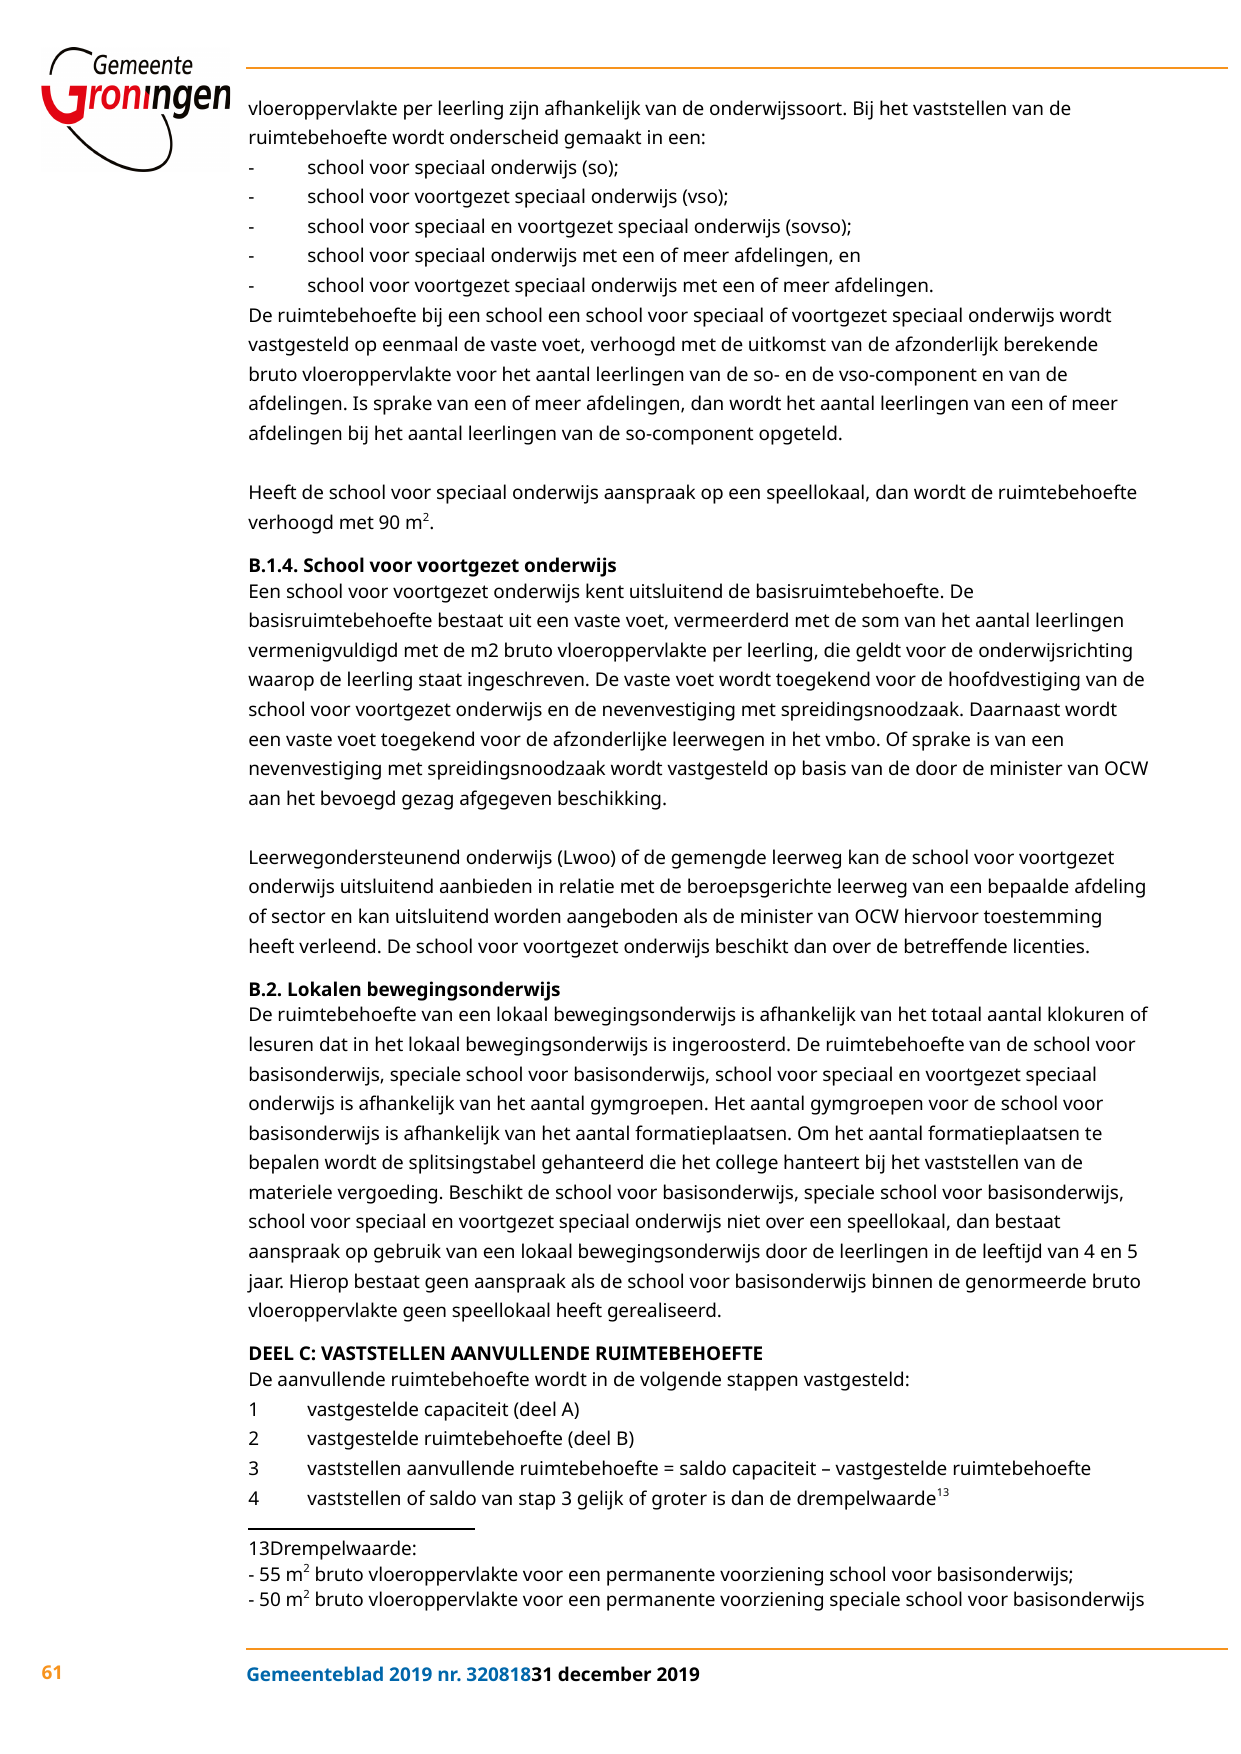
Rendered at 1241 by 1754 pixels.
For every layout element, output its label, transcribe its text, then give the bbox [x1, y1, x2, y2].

list vastgestelde capaciteit (deel A) [248, 1396, 1152, 1422]
text B.1.4. School voor voortgezet onderwijs [248, 552, 1152, 578]
list school voor speciaal onderwijs (so); [248, 154, 1152, 180]
list school voor speciaal onderwijs met een of meer afdelingen, en [248, 243, 1152, 268]
list school voor speciaal en voortgezet speciaal onderwijs (sovso); [248, 213, 1152, 239]
list school voor voortgezet speciaal onderwijs (vso); [248, 183, 1152, 209]
text Leerwegondersteunend onderwijs (Lwoo) of de gemengde leerweg kan de school voor voortgezet onderwijs uitsluitend aanbieden in relatie met de beroepsgerichte leerweg van een bepaalde afdeling of sector en kan uitsluitend worden aangeboden als de minister van OCW hiervoor toestemming heeft verleend. De school voor voortgezet onderwijs beschikt dan over de betreffende licenties. [248, 844, 1152, 958]
text Heeft de school voor speciaal onderwijs aanspraak op een speellokaal, dan wordt de ruimtebehoefte verhoogd met 90 m2. [248, 479, 1152, 535]
list vastgestelde ruimtebehoefte (deel B) [248, 1426, 1152, 1451]
text De ruimtebehoefte bij een school een school voor speciaal of voortgezet speciaal onderwijs wordt vastgesteld op eenmaal de vaste voet, verhoogd met de uitkomst van de afzonderlijk berekende bruto vloeroppervlakte voor het aantal leerlingen van de so- en de vso-component en van de afdelingen. Is sprake van een of meer afdelingen, dan wordt het aantal leerlingen van een of meer afdelingen bij het aantal leerlingen van de so-component opgeteld. [248, 302, 1152, 446]
list - 55 m2 bruto vloeroppervlakte voor een permanente voorziening school voor basisonderwijs; [248, 1561, 1152, 1586]
picture [41, 47, 231, 172]
text De ruimtebehoefte van een lokaal bewegingsonderwijs is afhankelijk van het totaal aantal klokuren of lesuren dat in het lokaal bewegingsonderwijs is ingeroosterd. De ruimtebehoefte van de school voor basisonderwijs, speciale school voor basisonderwijs, school voor speciaal en voortgezet speciaal onderwijs is afhankelijk van het aantal gymgroepen. Het aantal gymgroepen voor de school voor basisonderwijs is afhankelijk van het aantal formatieplaatsen. Om het aantal formatieplaatsen te bepalen wordt de splitsingstabel gehanteerd die het college hanteert bij het vaststellen van de materiele vergoeding. Beschikt de school voor basisonderwijs, speciale school voor basisonderwijs, school voor speciaal en voortgezet speciaal onderwijs niet over een speellokaal, dan bestaat aanspraak op gebruik van een lokaal bewegingsonderwijs door de leerlingen in de leeftijd van 4 en 5 jaar. Hierop bestaat geen aanspraak als de school voor basisonderwijs binnen de genormeerde bruto vloeroppervlakte geen speellokaal heeft gerealiseerd. [248, 1002, 1152, 1323]
text Een school voor voortgezet onderwijs kent uitsluitend de basisruimtebehoefte. De basisruimtebehoefte bestaat uit een vaste voet, vermeerderd met de som van het aantal leerlingen vermenigvuldigd met de m2 bruto vloeroppervlakte per leerling, die geldt voor de onderwijsrichting waarop de leerling staat ingeschreven. De vaste voet wordt toegekend voor de hoofdvestiging van de school voor voortgezet onderwijs en de nevenvestiging met spreidingsnoodzaak. Daarnaast wordt een vaste voet toegekend voor de afzonderlijke leerwegen in het vmbo. Of sprake is van een nevenvestiging met spreidingsnoodzaak wordt vastgesteld op basis van de door de minister van OCW aan het bevoegd gezag afgegeven beschikking. [248, 578, 1152, 811]
text DEEL C: VASTSTELLEN AANVULLENDE RUIMTEBEHOEFTE [248, 1341, 1152, 1366]
list vaststellen of saldo van stap 3 gelijk of groter is dan de drempelwaarde [248, 1485, 1152, 1510]
list - 50 m2 bruto vloeroppervlakte voor een permanente voorziening speciale school voor basisonderwijs [248, 1586, 1152, 1612]
list vaststellen aanvullende ruimtebehoefte = saldo capaciteit – vastgestelde ruimtebehoefte [248, 1455, 1152, 1481]
text De aanvullende ruimtebehoefte wordt in de volgende stappen vastgesteld: [248, 1366, 1152, 1392]
text B.2. Lokalen bewegingsonderwijs [248, 976, 1152, 1002]
list school voor voortgezet speciaal onderwijs met een of meer afdelingen. [248, 272, 1152, 298]
list Drempelwaarde: [248, 1535, 1152, 1561]
text vloeroppervlakte per leerling zijn afhankelijk van de onderwijssoort. Bij het vaststellen van de ruimtebehoefte wordt onderscheid gemaakt in een: [248, 95, 1152, 150]
